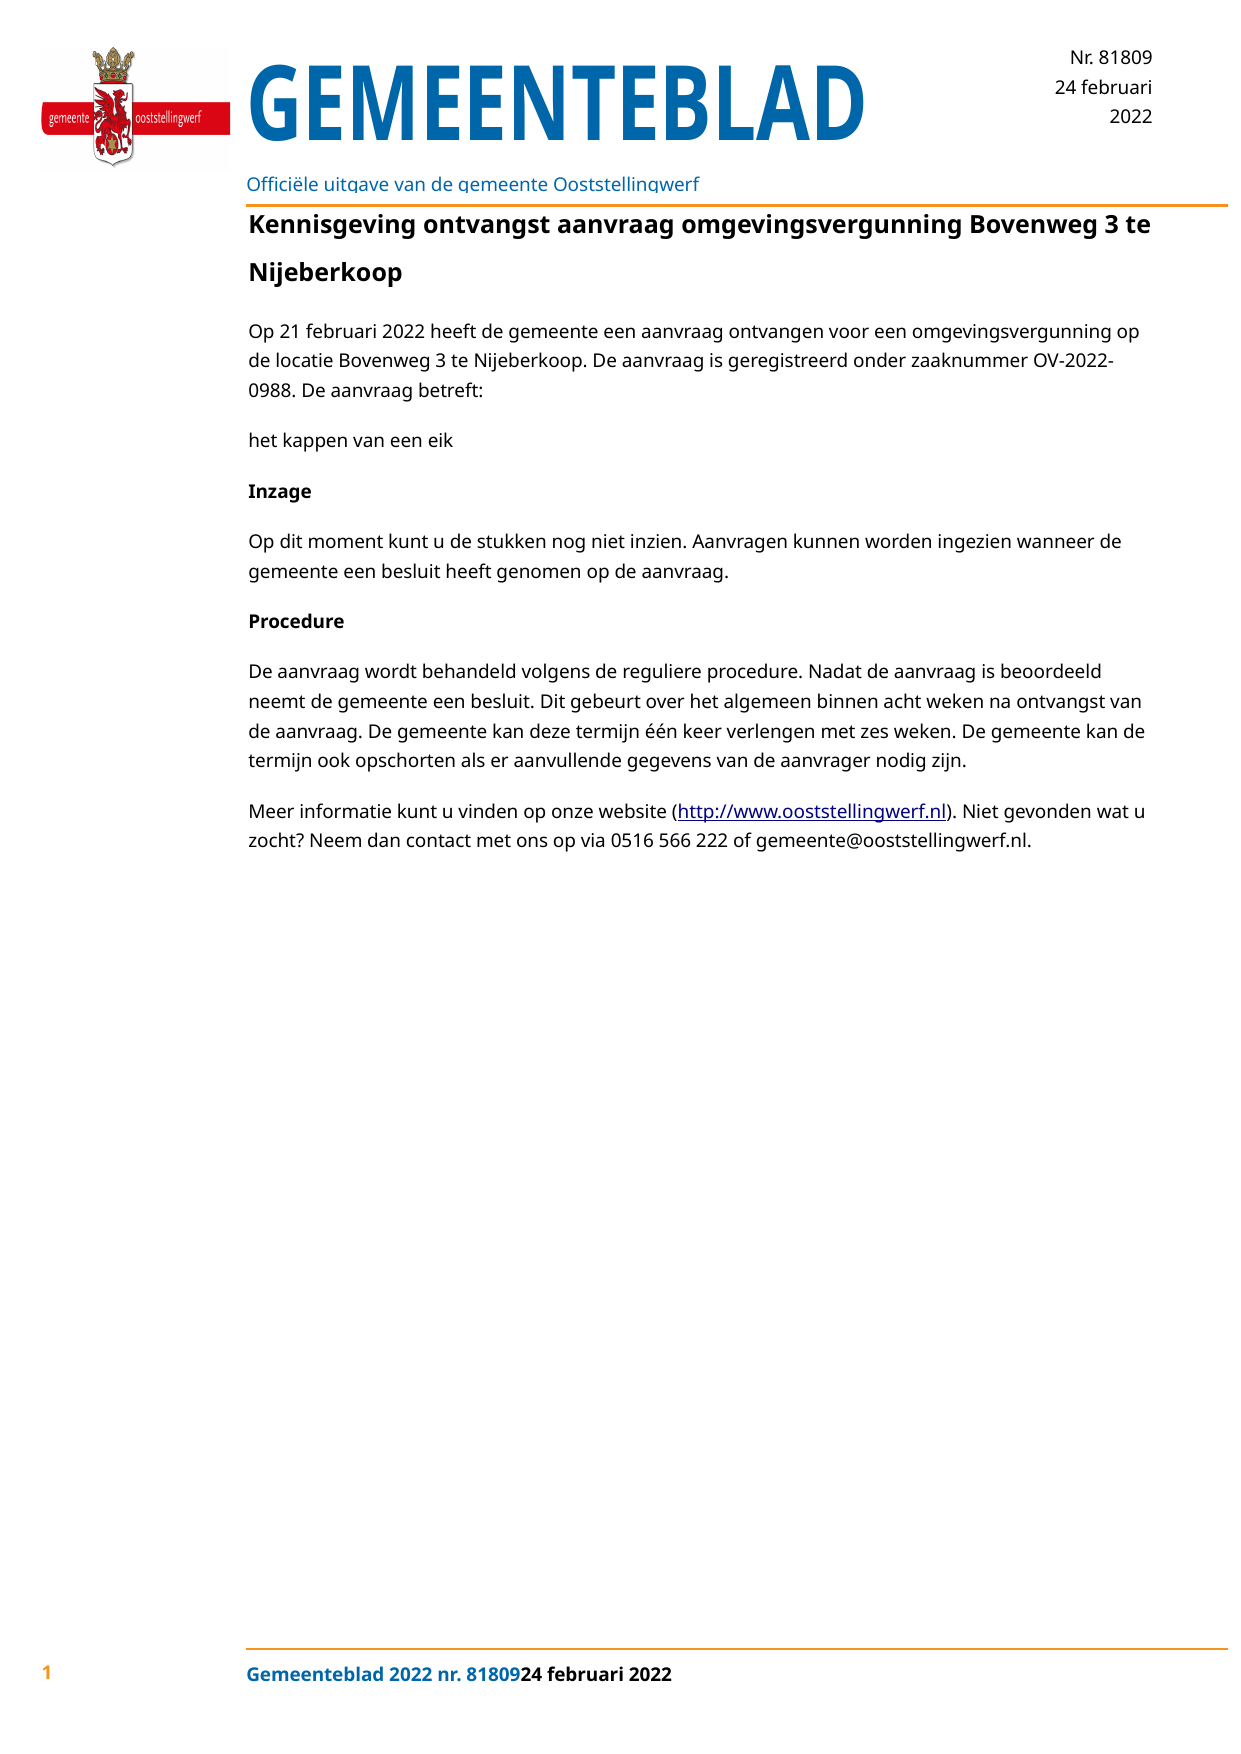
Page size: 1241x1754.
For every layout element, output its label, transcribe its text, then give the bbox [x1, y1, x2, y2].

text Inzage [248, 478, 1152, 504]
text Op dit moment kunt u de stukken nog niet inzien. Aanvragen kunnen worden ingezien wanneer de gemeente een besluit heeft genomen op de aanvraag. [248, 528, 1152, 584]
text Procedure [248, 608, 1152, 634]
text Op 21 februari 2022 heeft de gemeente een aanvraag ontvangen voor een omgevingsvergunning op de locatie Bovenweg 3 te Nijeberkoop. De aanvraag is geregistreerd onder zaaknummer OV-2022-0988. De aanvraag betreft: [248, 318, 1152, 403]
text Kennisgeving ontvangst aanvraag omgevingsvergunning Bovenweg 3 te Nijeberkoop [248, 207, 1152, 288]
text Meer informatie kunt u vinden op onze website (http://www.ooststellingwerf.nl). Niet gevonden wat u zocht? Neem dan contact met ons op via 0516 566 222 of gemeente@ooststellingwerf.nl. [248, 798, 1152, 853]
text De aanvraag wordt behandeld volgens de reguliere procedure. Nadat de aanvraag is beoordeeld neemt de gemeente een besluit. Dit gebeurt over het algemeen binnen acht weken na ontvangst van de aanvraag. De gemeente kan deze termijn één keer verlengen met zes weken. De gemeente kan de termijn ook opschorten als er aanvullende gegevens van de aanvrager nodig zijn. [248, 659, 1152, 773]
picture [41, 47, 231, 172]
text het kappen van een eik [248, 427, 1152, 453]
